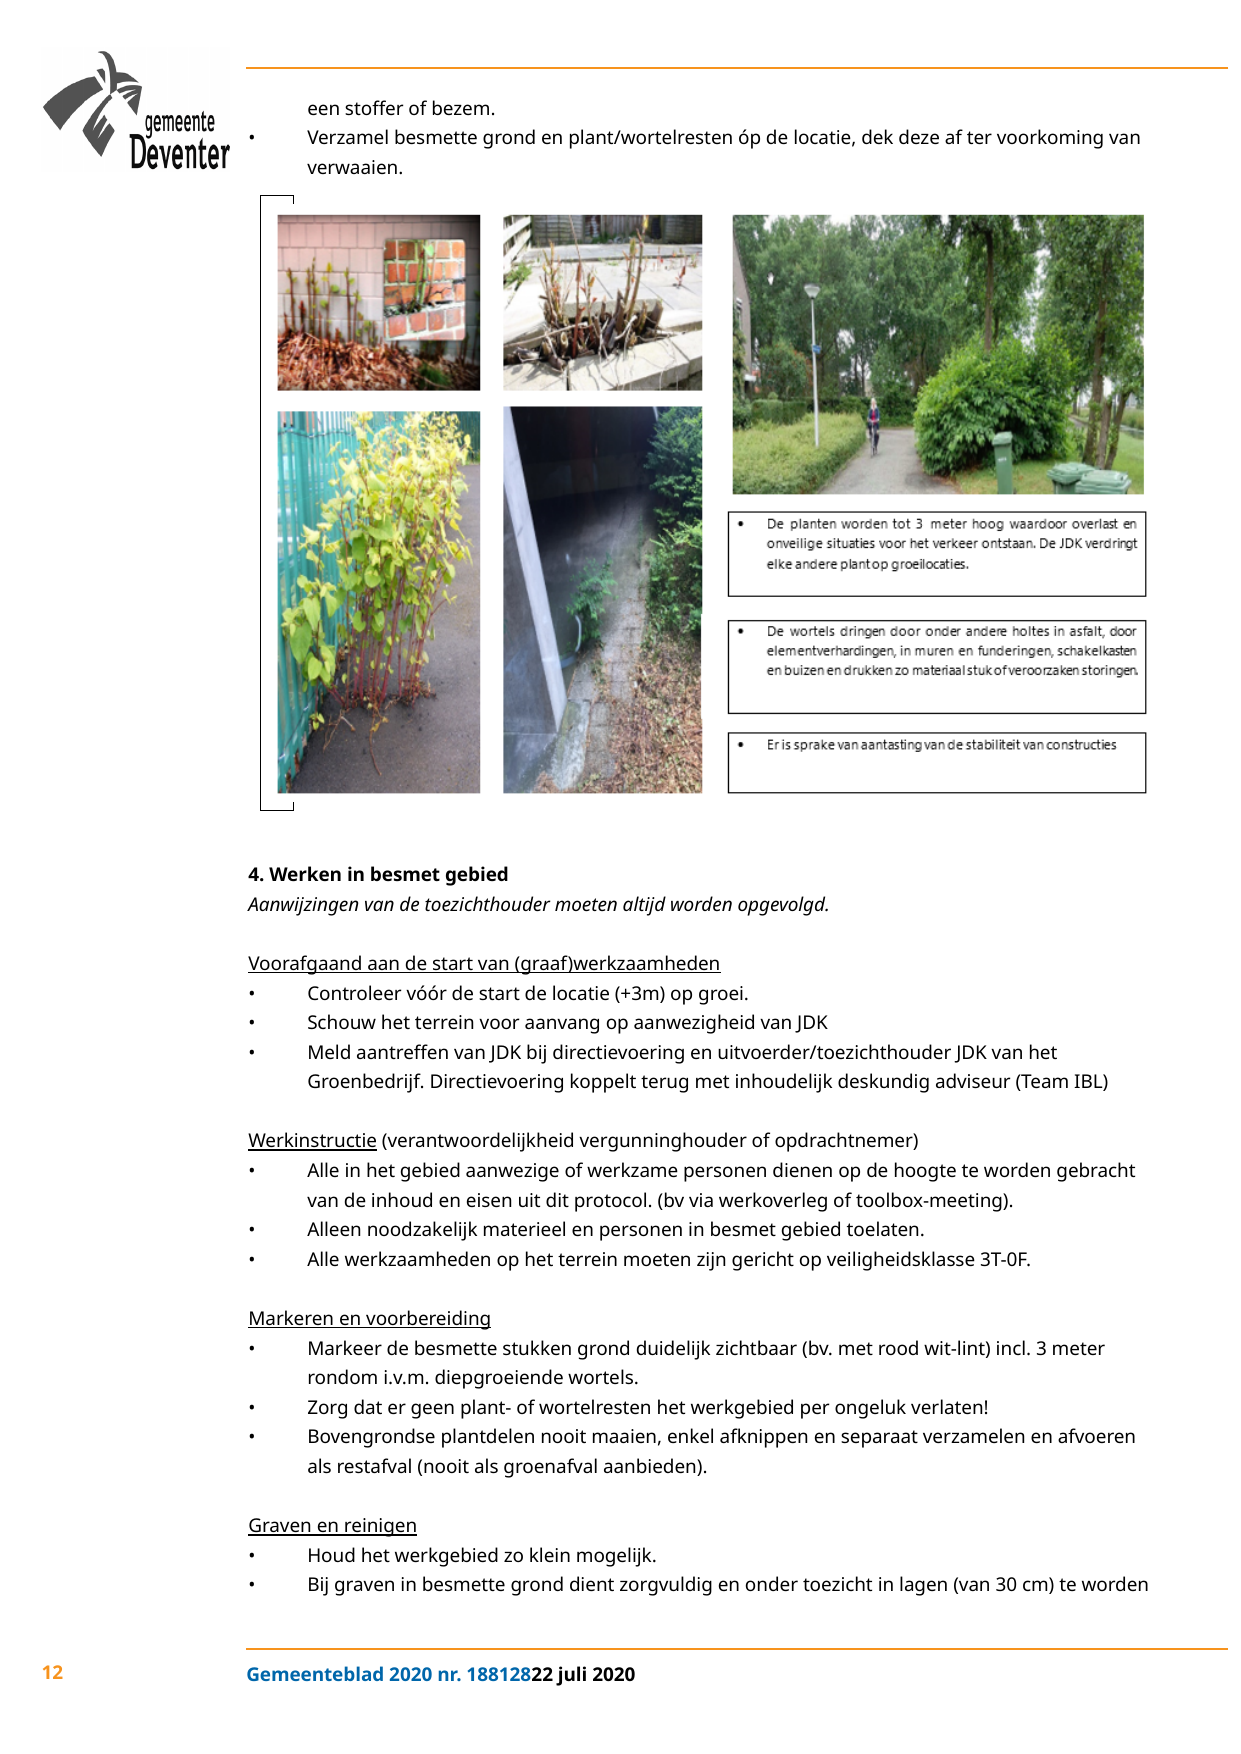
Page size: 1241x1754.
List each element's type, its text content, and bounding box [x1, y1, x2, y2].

list Zorg dat er geen plant- of wortelresten het werkgebied per ongeluk verlaten! [248, 1394, 1152, 1419]
text Voorafgaand aan de start van (graaf)werkzaamheden [248, 950, 1152, 976]
list Bij graven in besmette grond dient zorgvuldig en onder toezicht in lagen (van 30 cm) te worden [248, 1571, 1152, 1597]
text 4. Werken in besmet gebied [248, 861, 1152, 887]
list Meld aantreffen van JDK bij directievoering en uitvoerder/toezichthouder JDK van het Groenbedrijf. Directievoering koppelt terug met inhoudelijk deskundig adviseur (Team IBL) [248, 1039, 1152, 1094]
list Alle in het gebied aanwezige of werkzame personen dienen op de hoogte te worden gebracht van de inhoud en eisen uit dit protocol. (bv via werkoverleg of toolbox-meeting). [248, 1157, 1152, 1212]
list Bovengrondse plantdelen nooit maaien, enkel afknippen en separaat verzamelen en afvoeren als restafval (nooit als groenafval aanbieden). [248, 1423, 1152, 1479]
list Alle werkzaamheden op het terrein moeten zijn gericht op veiligheidsklasse 3T-0F. [248, 1246, 1152, 1272]
text Werkinstructie (verantwoordelijkheid vergunninghouder of opdrachtnemer) [248, 1128, 1152, 1153]
picture [268, 204, 1155, 802]
list Houd het werkgebied zo klein mogelijk. [248, 1542, 1152, 1567]
list Verzamel besmette grond en plant/wortelresten óp de locatie, dek deze af ter voorkoming van verwaaien. [248, 124, 1152, 180]
list Markeer de besmette stukken grond duidelijk zichtbaar (bv. met rood wit-lint) incl. 3 meter rondom i.v.m. diepgroeiende wortels. [248, 1335, 1152, 1390]
list Schouw het terrein voor aanvang op aanwezigheid van JDK [248, 1009, 1152, 1035]
picture [41, 47, 231, 172]
list een stoffer of bezem. [248, 95, 1152, 121]
text Markeren en voorbereiding [248, 1305, 1152, 1331]
text Aanwijzingen van de toezichthouder moeten altijd worden opgevolgd. [248, 891, 1152, 917]
list Alleen noodzakelijk materieel en personen in besmet gebied toelaten. [248, 1216, 1152, 1242]
text Graven en reinigen [248, 1512, 1152, 1538]
list Controleer vóór de start de locatie (+3m) op groei. [248, 980, 1152, 1005]
